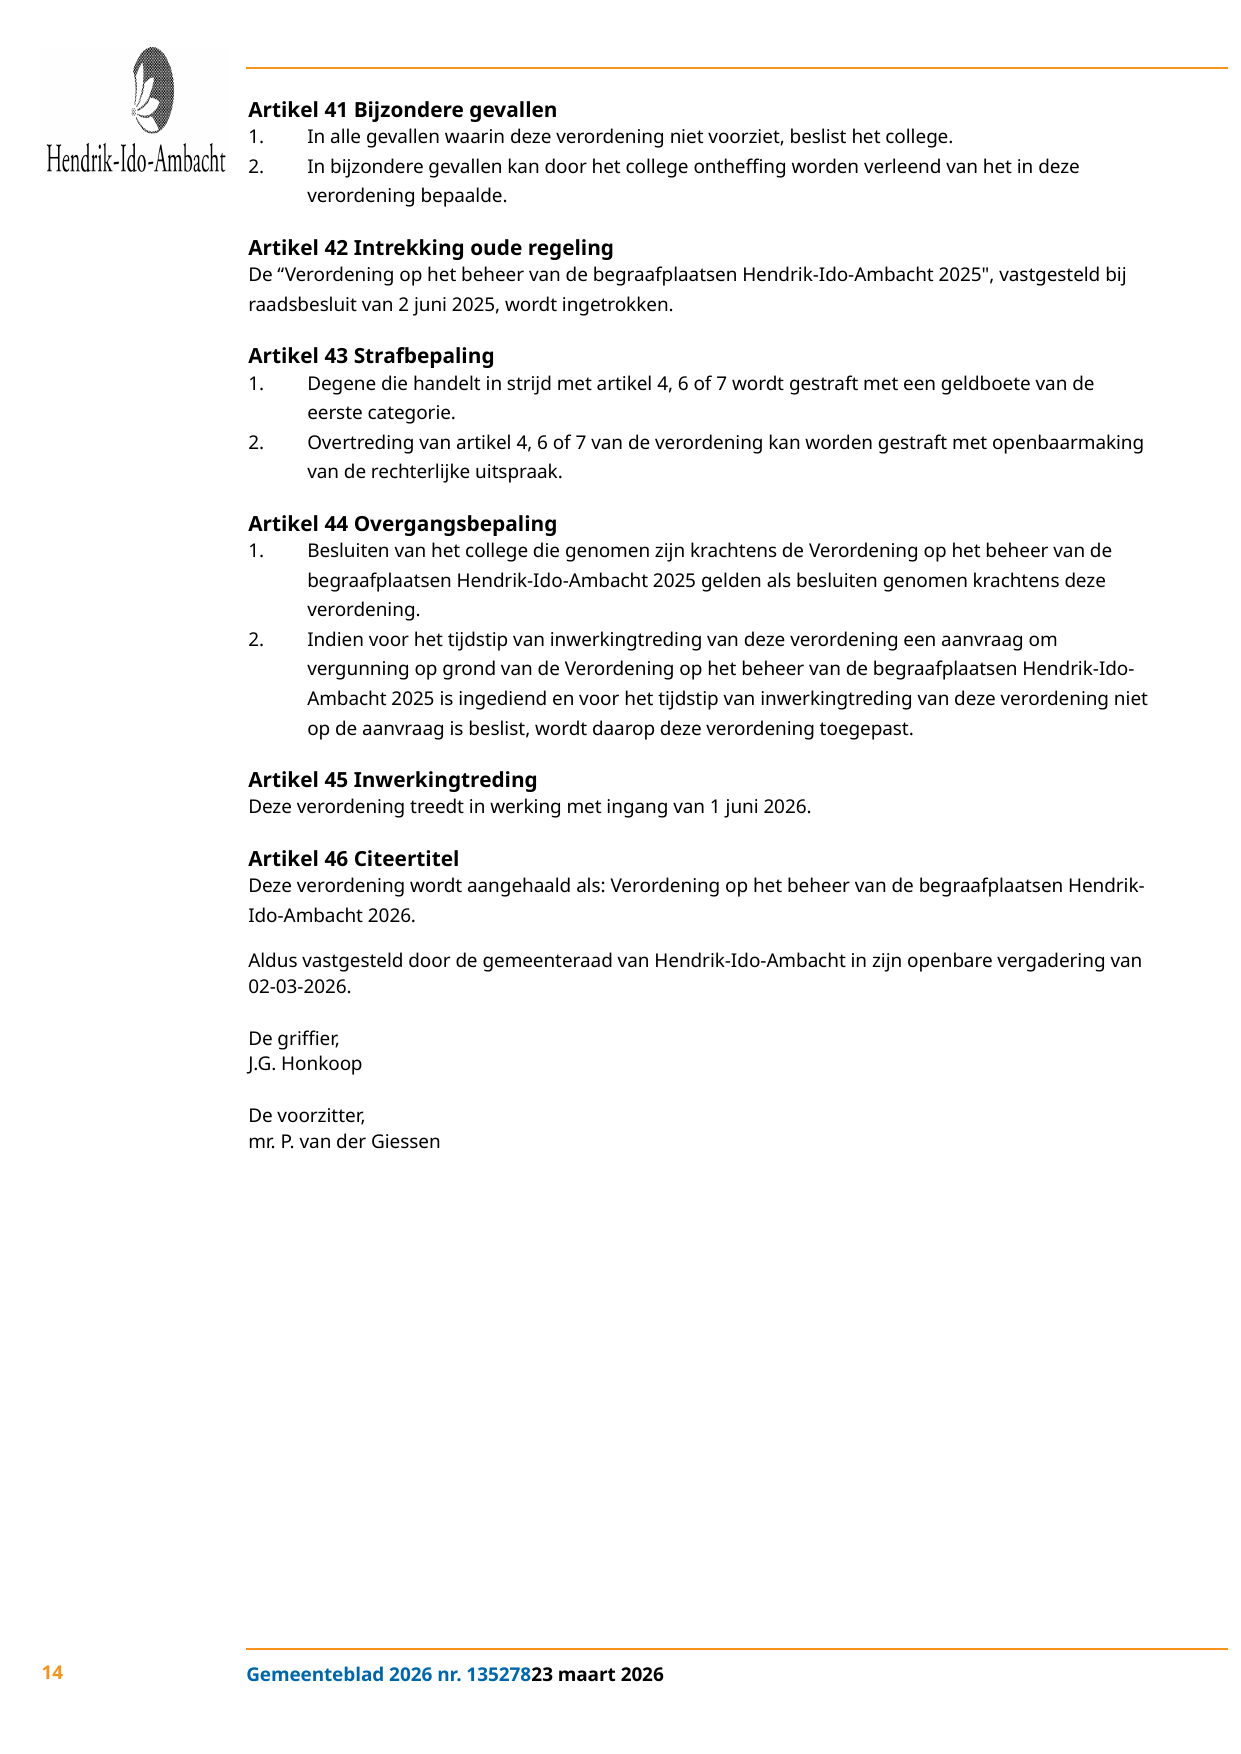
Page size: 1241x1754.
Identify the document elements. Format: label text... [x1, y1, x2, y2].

list Overtreding van artikel 4, 6 of 7 van de verordening kan worden gestraft met openbaarmaking van de rechterlijke uitspraak. [248, 429, 1152, 484]
text Deze verordening treedt in werking met ingang van 1 juni 2026. [248, 794, 1152, 819]
text De “Verordening op het beheer van de begraafplaatsen Hendrik-Ido-Ambacht 2025", vastgesteld bij raadsbesluit van 2 juni 2025, wordt ingetrokken. [248, 261, 1152, 317]
text Artikel 43 Strafbepaling [248, 341, 1152, 370]
text De griffier, [248, 1025, 1152, 1051]
text Artikel 44 Overgangsbepaling [248, 509, 1152, 537]
text Aldus vastgesteld door de gemeenteraad van Hendrik-Ido-Ambacht in zijn openbare vergadering van 02-03-2026. [248, 948, 1152, 999]
text Artikel 45 Inwerkingtreding [248, 765, 1152, 794]
text Artikel 42 Intrekking oude regeling [248, 233, 1152, 261]
text Artikel 41 Bijzondere gevallen [248, 95, 1152, 123]
text Deze verordening wordt aangehaald als: Verordening op het beheer van de begraafplaatsen Hendrik-Ido-Ambacht 2026. [248, 872, 1152, 928]
list In bijzondere gevallen kan door het college ontheffing worden verleend van het in deze verordening bepaalde. [248, 153, 1152, 208]
picture [41, 47, 231, 172]
list Besluiten van het college die genomen zijn krachtens de Verordening op het beheer van de begraafplaatsen Hendrik-Ido-Ambacht 2025 gelden als besluiten genomen krachtens deze verordening. [248, 537, 1152, 622]
text mr. P. van der Giessen [248, 1128, 1152, 1153]
text De voorzitter, [248, 1102, 1152, 1128]
text J.G. Honkoop [248, 1051, 1152, 1076]
list Indien voor het tijdstip van inwerkingtreding van deze verordening een aanvraag om vergunning op grond van de Verordening op het beheer van de begraafplaatsen Hendrik-Ido-Ambacht 2025 is ingediend en voor het tijdstip van inwerkingtreding van deze verordening niet op de aanvraag is beslist, wordt daarop deze verordening toegepast. [248, 626, 1152, 741]
list In alle gevallen waarin deze verordening niet voorziet, beslist het college. [248, 123, 1152, 149]
text Artikel 46 Citeertitel [248, 844, 1152, 872]
list Degene die handelt in strijd met artikel 4, 6 of 7 wordt gestraft met een geldboete van de eerste categorie. [248, 370, 1152, 425]
